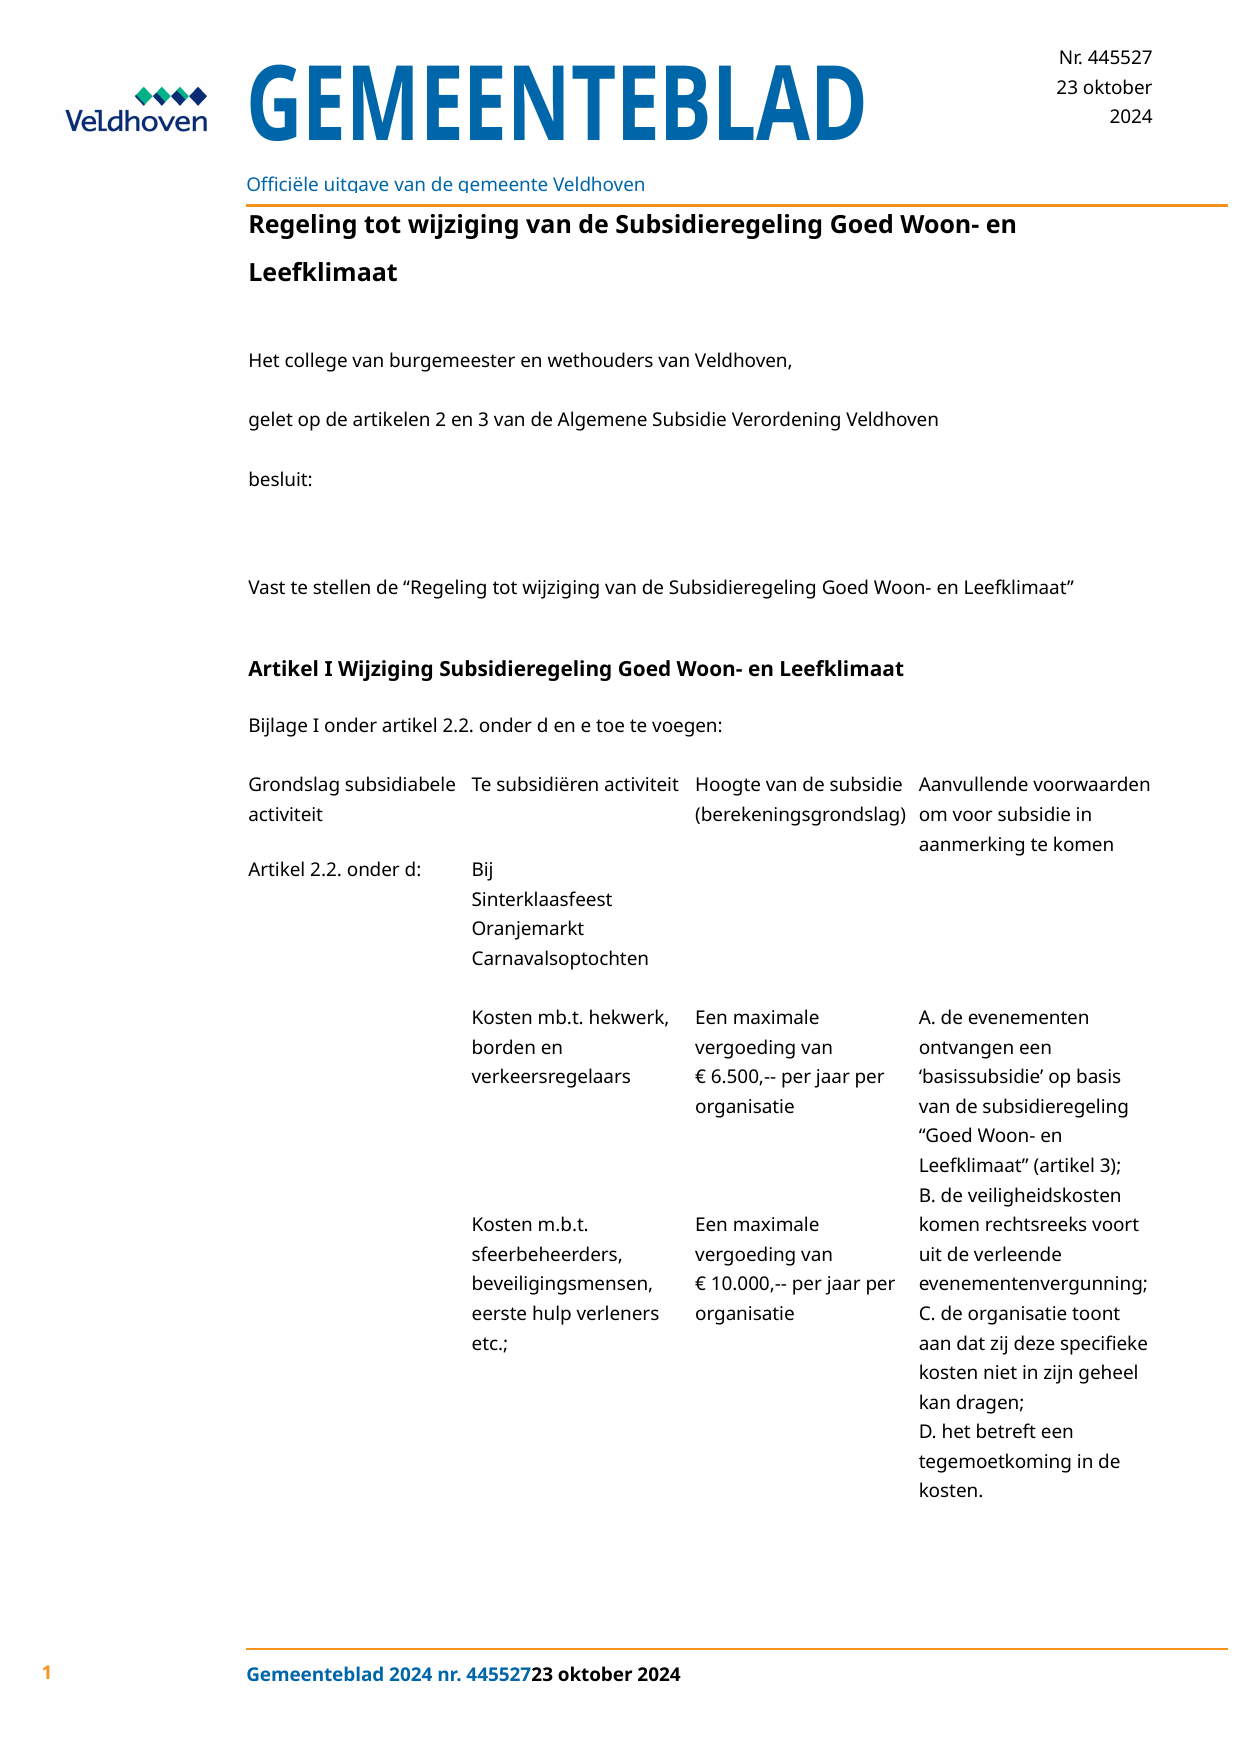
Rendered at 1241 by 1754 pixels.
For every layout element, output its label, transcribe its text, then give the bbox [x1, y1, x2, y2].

table_header Hoogte van de subsidie (berekeningsgrondslag) [695, 772, 918, 856]
picture [41, 47, 231, 172]
table_cell Een maximale vergoeding van € 6.500,-- per jaar per organisatie Een maximale vergoeding van € 10.000,-- per jaar per organisatie [695, 856, 918, 1503]
text Vast te stellen de “Regeling tot wijziging van de Subsidieregeling Goed Woon- en Leefklimaat” [248, 574, 1152, 600]
table_header Te subsidiëren activiteit [471, 772, 695, 856]
text besluit: [248, 466, 1152, 492]
text Bijlage I onder artikel 2.2. onder d en e toe te voegen: [248, 712, 1152, 738]
text gelet op de artikelen 2 en 3 van de Algemene Subsidie Verordening Veldhoven [248, 407, 1152, 432]
table_cell Bij Sinterklaasfeest Oranjemarkt Carnavalsoptochten Kosten mb.t. hekwerk, borden en verkeersregelaars Kosten m.b.t. sfeerbeheerders, beveiligingsmensen, eerste hulp verleners etc.; [471, 856, 695, 1503]
table_header Aanvullende voorwaarden om voor subsidie in aanmerking te komen [919, 772, 1152, 856]
table_cell A. de evenementen ontvangen een ‘basissubsidie’ op basis van de subsidieregeling “Goed Woon- en Leefklimaat” (artikel 3); B. de veiligheidskosten komen rechtsreeks voort uit de verleende evenementenvergunning; C. de organisatie toont aan dat zij deze specifieke kosten niet in zijn geheel kan dragen; D. het betreft een tegemoetkoming in de kosten. [919, 856, 1152, 1503]
text Regeling tot wijziging van de Subsidieregeling Goed Woon- en Leefklimaat [248, 207, 1152, 288]
text Het college van burgemeester en wethouders van Veldhoven, [248, 347, 1152, 373]
table_cell Artikel 2.2. onder d: [248, 856, 471, 1503]
text Artikel I Wijziging Subsidieregeling Goed Woon- en Leefklimaat [248, 654, 1152, 683]
table_header Grondslag subsidiabele activiteit [248, 772, 471, 856]
